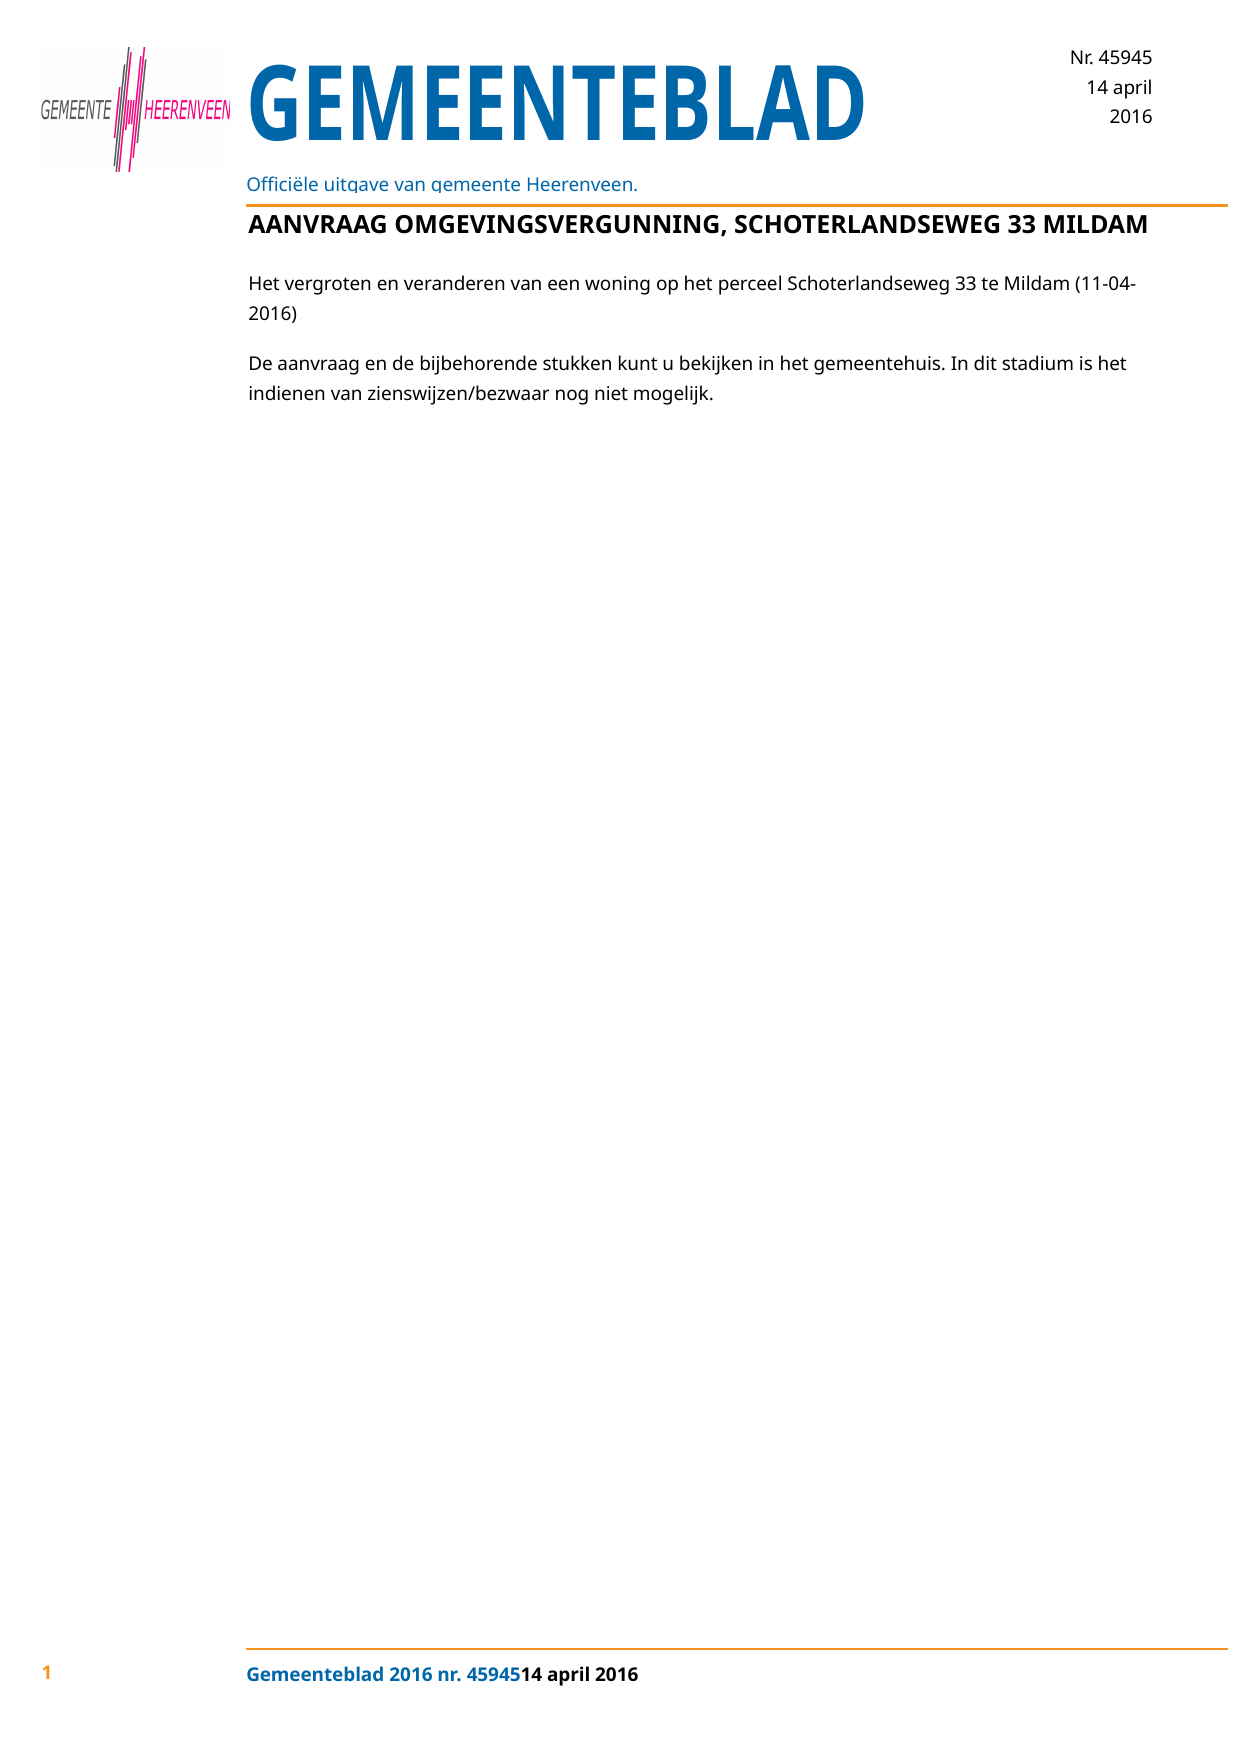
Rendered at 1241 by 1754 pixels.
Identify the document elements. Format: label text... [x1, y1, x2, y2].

text AANVRAAG OMGEVINGSVERGUNNING, SCHOTERLANDSEWEG 33 MILDAM [248, 207, 1152, 241]
picture [41, 47, 231, 172]
text Het vergroten en veranderen van een woning op het perceel Schoterlandseweg 33 te Mildam (11-04-2016) [248, 270, 1152, 326]
text De aanvraag en de bijbehorende stukken kunt u bekijken in het gemeentehuis. In dit stadium is het indienen van zienswijzen/bezwaar nog niet mogelijk. [248, 350, 1152, 406]
